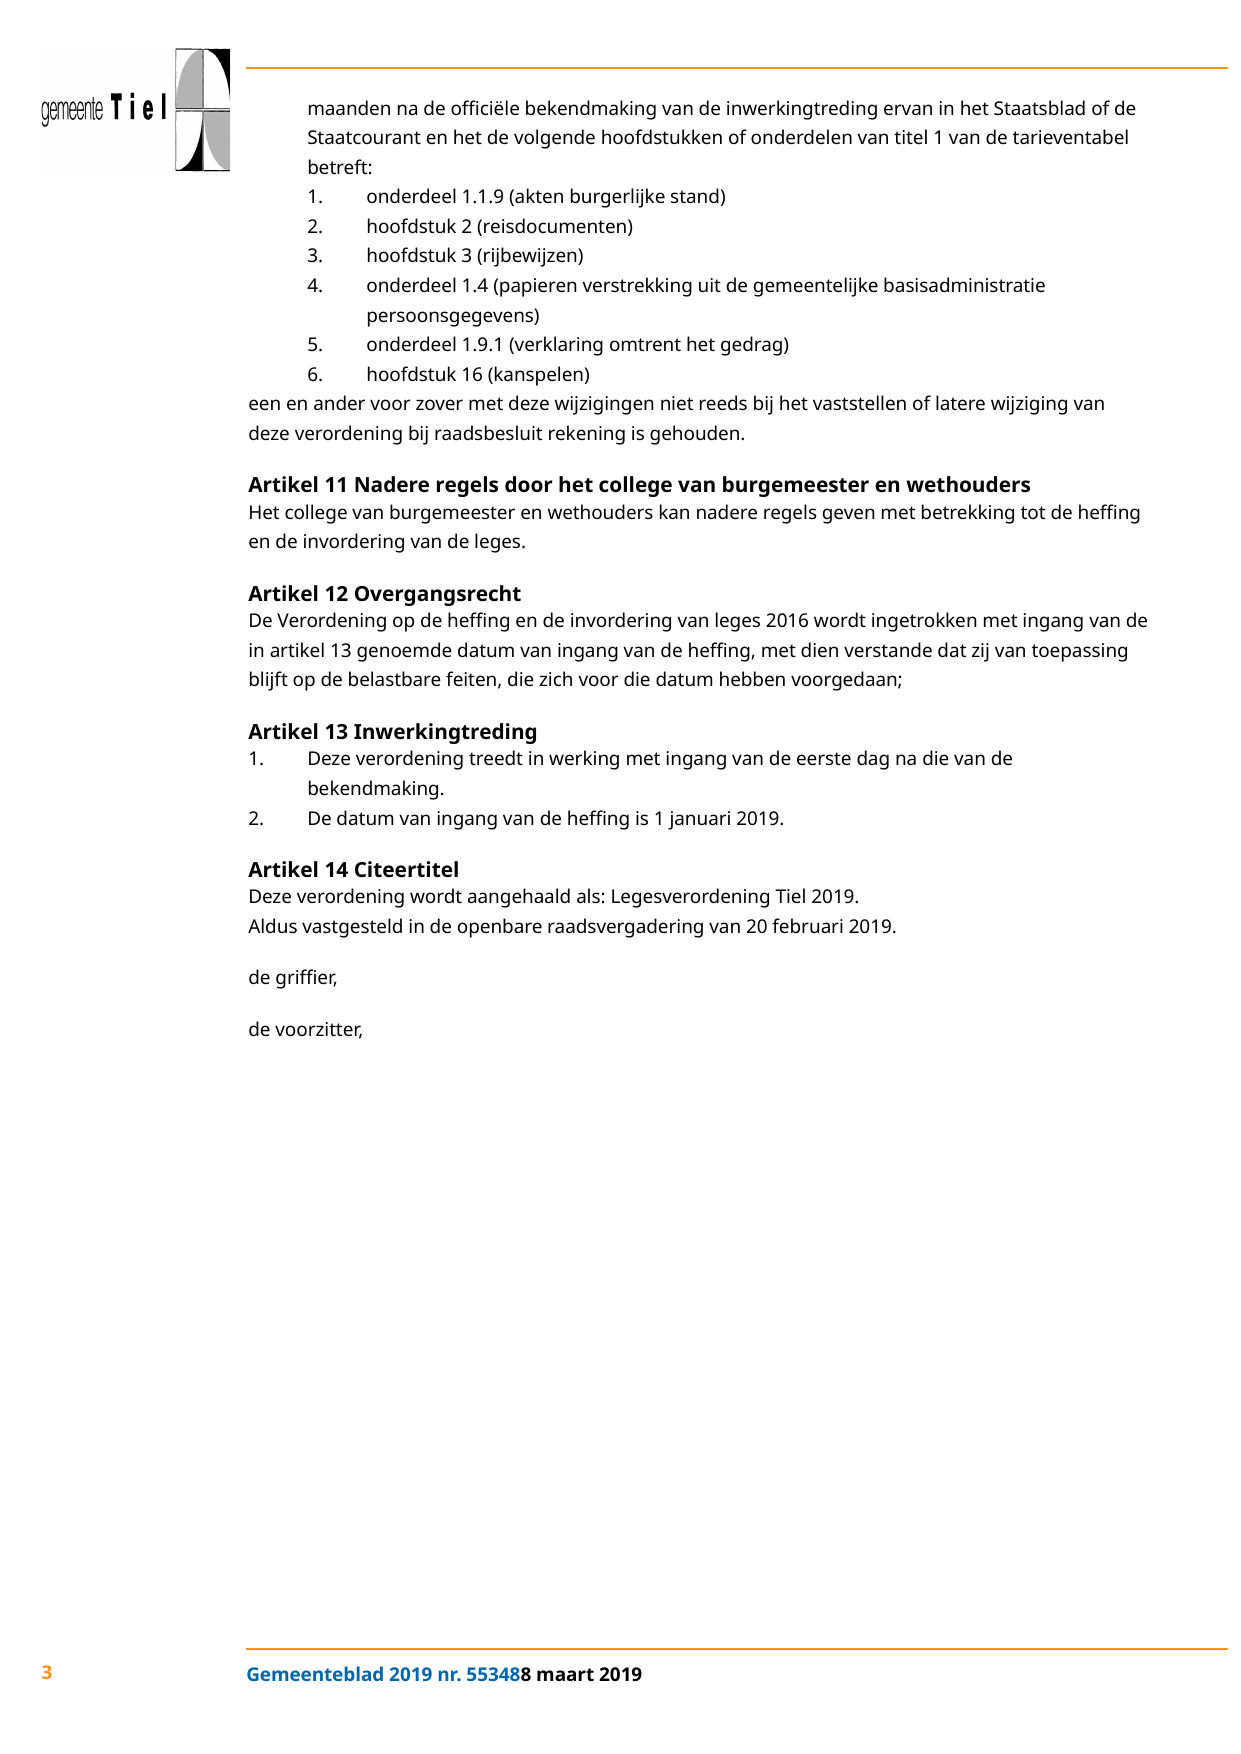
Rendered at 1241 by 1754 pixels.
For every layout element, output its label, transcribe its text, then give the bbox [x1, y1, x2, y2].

list onderdeel 1.4 (papieren verstrekking uit de gemeentelijke basisadministratie persoonsgegevens) [307, 272, 1152, 328]
text de voorzitter, [248, 1016, 1152, 1042]
text De Verordening op de heffing en de invordering van leges 2016 wordt ingetrokken met ingang van de in artikel 13 genoemde datum van ingang van de heffing, met dien verstande dat zij van toepassing blijft op de belastbare feiten, die zich voor die datum hebben voorgedaan; [248, 607, 1152, 692]
list hoofdstuk 16 (kanspelen) [307, 361, 1152, 387]
list hoofdstuk 3 (rijbewijzen) [307, 243, 1152, 268]
list hoofdstuk 2 (reisdocumenten) [307, 213, 1152, 239]
picture [41, 47, 231, 172]
text de griffier, [248, 964, 1152, 990]
list onderdeel 1.9.1 (verklaring omtrent het gedrag) [307, 331, 1152, 357]
text Artikel 12 Overgangsrecht [248, 579, 1152, 607]
text Deze verordening wordt aangehaald als: Legesverordening Tiel 2019. [248, 883, 1152, 909]
text Artikel 11 Nadere regels door het college van burgemeester en wethouders [248, 471, 1152, 499]
text Artikel 13 Inwerkingtreding [248, 717, 1152, 746]
list maanden na de officiële bekendmaking van de inwerkingtreding ervan in het Staatsblad of de Staatcourant en het de volgende hoofdstukken of onderdelen van titel 1 van de tarieventabel betreft: [248, 95, 1152, 180]
text Artikel 14 Citeertitel [248, 855, 1152, 883]
text Aldus vastgesteld in de openbare raadsvergadering van 20 februari 2019. [248, 913, 1152, 939]
text een en ander voor zover met deze wijzigingen niet reeds bij het vaststellen of latere wijziging van deze verordening bij raadsbesluit rekening is gehouden. [248, 391, 1152, 446]
text Het college van burgemeester en wethouders kan nadere regels geven met betrekking tot de heffing en de invordering van de leges. [248, 499, 1152, 554]
list Deze verordening treedt in werking met ingang van de eerste dag na die van de bekendmaking. [248, 746, 1152, 801]
list De datum van ingang van de heffing is 1 januari 2019. [248, 805, 1152, 830]
list onderdeel 1.1.9 (akten burgerlijke stand) [307, 183, 1152, 209]
